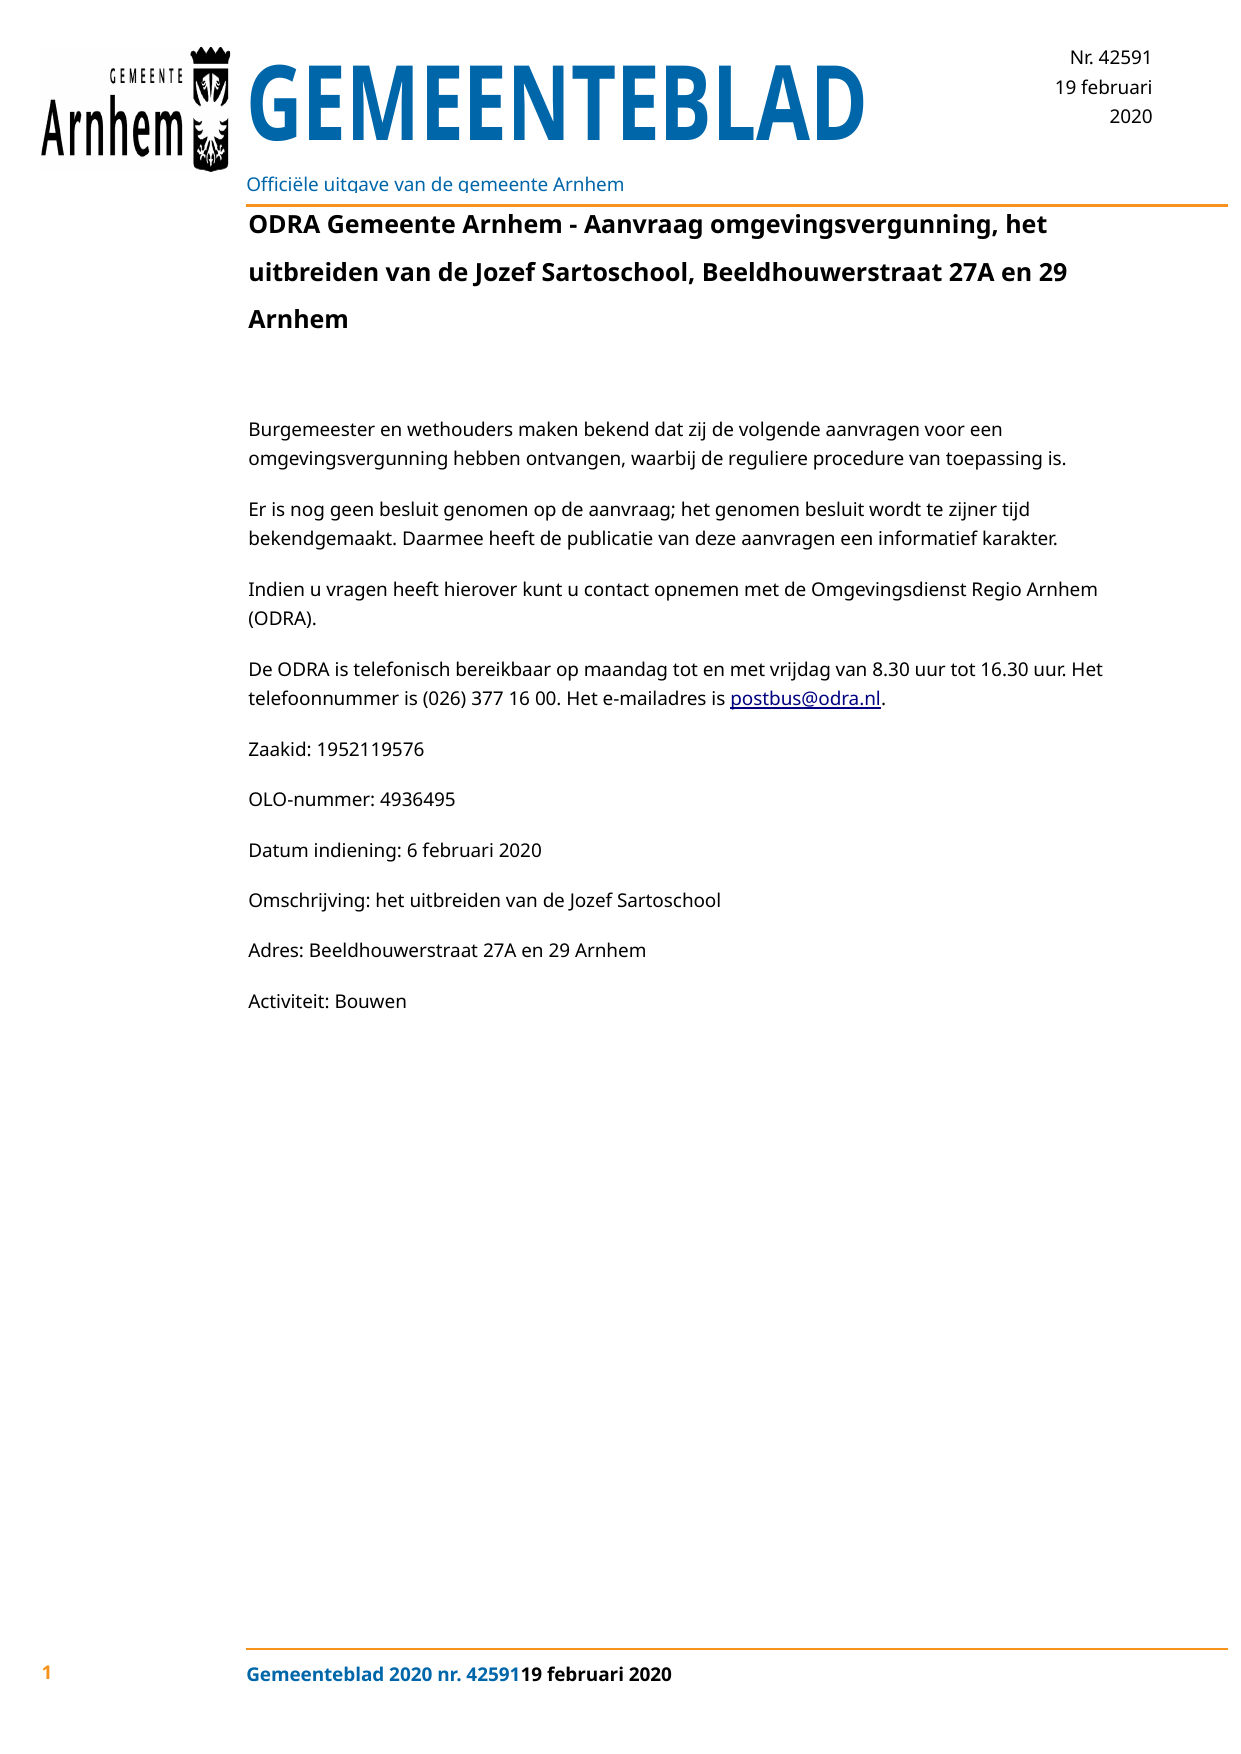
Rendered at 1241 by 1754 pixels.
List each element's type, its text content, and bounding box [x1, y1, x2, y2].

picture [41, 47, 231, 172]
text Activiteit: Bouwen [248, 988, 1152, 1014]
text Datum indiening: 6 februari 2020 [248, 837, 1152, 862]
text Indien u vragen heeft hierover kunt u contact opnemen met de Omgevingsdienst Regio Arnhem (ODRA). [248, 576, 1152, 631]
text OLO-nummer: 4936495 [248, 786, 1152, 812]
text Burgemeester en wethouders maken bekend dat zij de volgende aanvragen voor een omgevingsvergunning hebben ontvangen, waarbij de reguliere procedure van toepassing is. [248, 416, 1152, 471]
text Omschrijving: het uitbreiden van de Jozef Sartoschool [248, 887, 1152, 913]
text Zaakid: 1952119576 [248, 736, 1152, 762]
text Adres: Beeldhouwerstraat 27A en 29 Arnhem [248, 938, 1152, 963]
text ODRA Gemeente Arnhem - Aanvraag omgevingsvergunning, het uitbreiden van de Jozef Sartoschool, Beeldhouwerstraat 27A en 29 Arnhem [248, 207, 1152, 336]
text Er is nog geen besluit genomen op de aanvraag; het genomen besluit wordt te zijner tijd bekendgemaakt. Daarmee heeft de publicatie van deze aanvragen een informatief karakter. [248, 496, 1152, 551]
text De ODRA is telefonisch bereikbaar op maandag tot en met vrijdag van 8.30 uur tot 16.30 uur. Het telefoonnummer is (026) 377 16 00. Het e-mailadres is postbus@odra.nl. [248, 656, 1152, 711]
